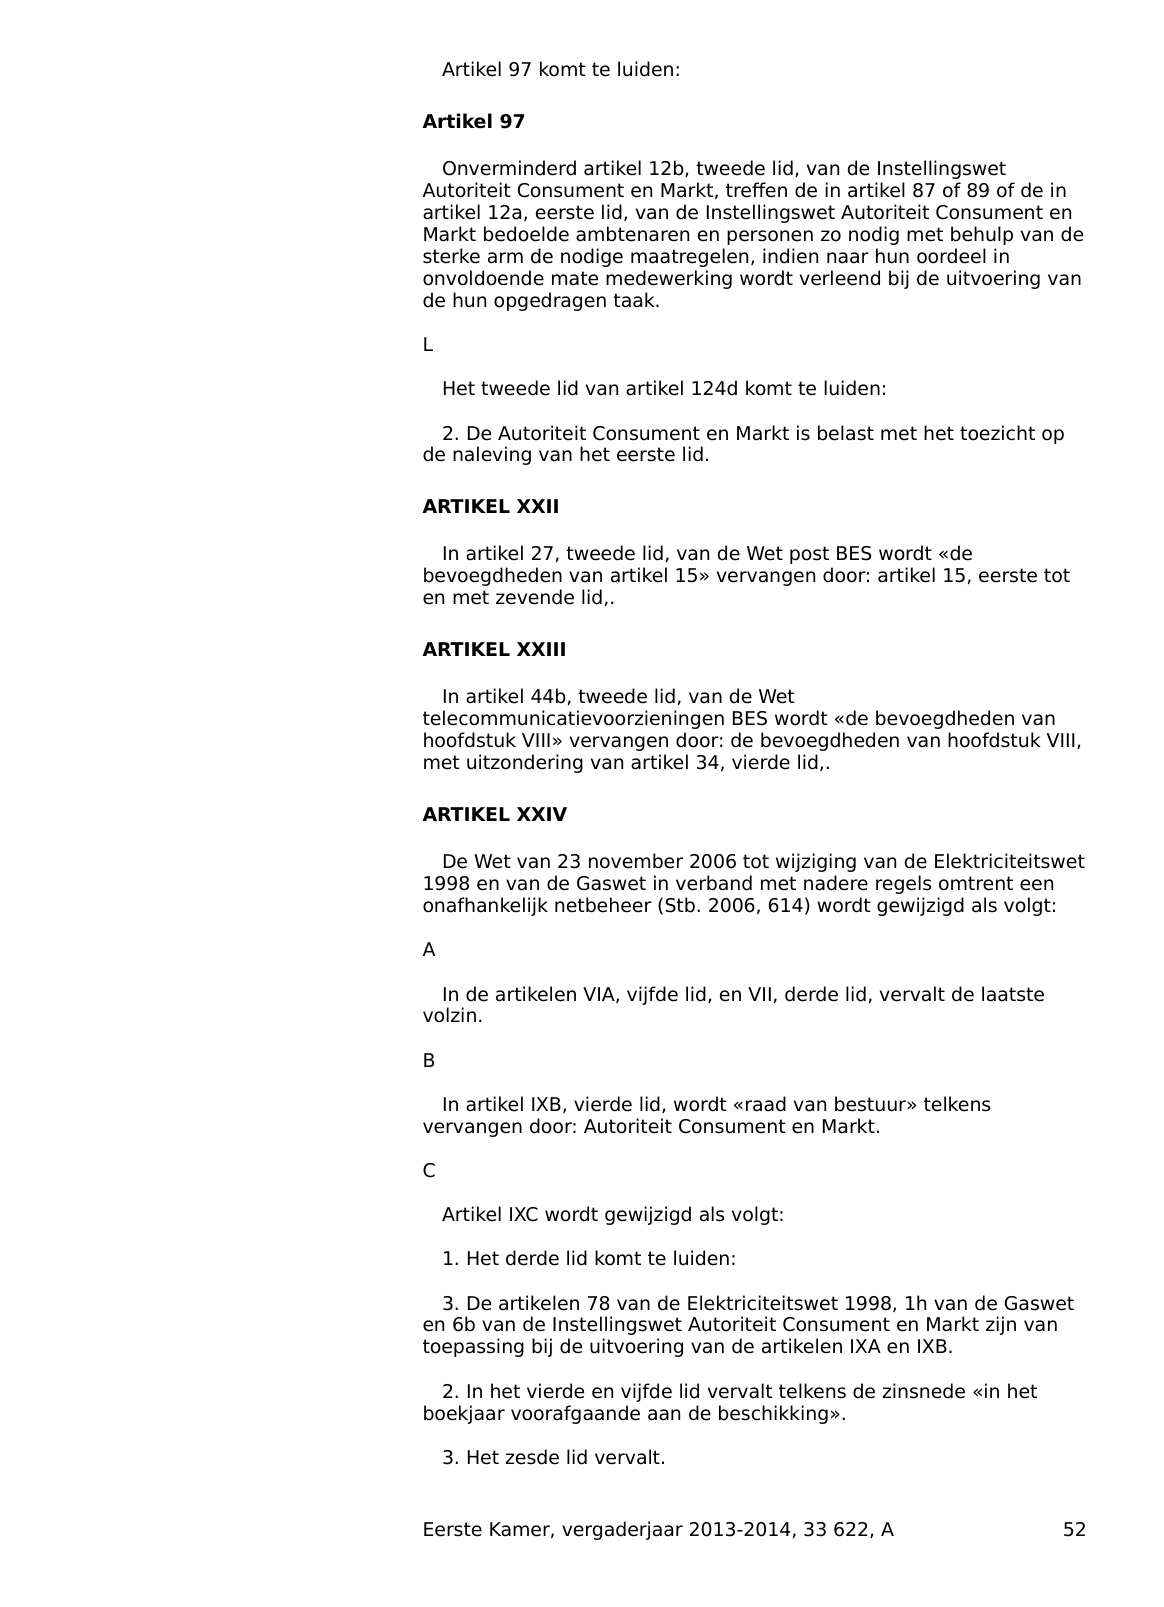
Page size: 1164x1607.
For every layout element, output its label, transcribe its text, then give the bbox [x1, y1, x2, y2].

text In artikel IXB, vierde lid, wordt «raad van bestuur» telkens vervangen door: Autoriteit Consument en Markt. [422, 1094, 1087, 1138]
text 1. Het derde lid komt te luiden: [422, 1248, 1087, 1270]
subtitle ARTIKEL XXIV [422, 804, 1087, 826]
text De Wet van 23 november 2006 tot wijziging van de Elektriciteitswet 1998 en van de Gaswet in verband met nadere regels omtrent een onafhankelijk netbeheer (Stb. 2006, 614) wordt gewijzigd als volgt: [422, 851, 1087, 917]
text In artikel 27, tweede lid, van de Wet post BES wordt «de bevoegdheden van artikel 15» vervangen door: artikel 15, eerste tot en met zevende lid,. [422, 543, 1087, 609]
text In artikel 44b, tweede lid, van de Wet telecommunicatievoorzieningen BES wordt «de bevoegdheden van hoofdstuk VIII» vervangen door: de bevoegdheden van hoofdstuk VIII, met uitzondering van artikel 34, vierde lid,. [422, 686, 1087, 774]
text In de artikelen VIA, vijfde lid, en VII, derde lid, vervalt de laatste volzin. [422, 983, 1087, 1027]
subtitle ARTIKEL XXII [422, 496, 1087, 518]
subtitle ARTIKEL XXIII [422, 639, 1087, 661]
text 3. Het zesde lid vervalt. [422, 1447, 1087, 1469]
text C [422, 1160, 1087, 1182]
text Onverminderd artikel 12b, tweede lid, van de Instellingswet Autoriteit Consument en Markt, treffen de in artikel 87 of 89 of de in artikel 12a, eerste lid, van de Instellingswet Autoriteit Consument en Markt bedoelde ambtenaren en personen zo nodig met behulp van de sterke arm de nodige maatregelen, indien naar hun oordeel in onvoldoende mate medewerking wordt verleend bij de uitvoering van de hun opgedragen taak. [422, 158, 1087, 312]
text B [422, 1049, 1087, 1072]
text L [422, 334, 1087, 356]
text 2. De Autoriteit Consument en Markt is belast met het toezicht op de naleving van het eerste lid. [422, 422, 1087, 466]
text Het tweede lid van artikel 124d komt te luiden: [422, 378, 1087, 400]
text A [422, 939, 1087, 961]
text 2. In het vierde en vijfde lid vervalt telkens de zinsnede «in het boekjaar voorafgaande aan de beschikking». [422, 1381, 1087, 1424]
text Artikel 97 komt te luiden: [422, 59, 1087, 81]
text 3. De artikelen 78 van de Elektriciteitswet 1998, 1h van de Gaswet en 6b van de Instellingswet Autoriteit Consument en Markt zijn van toepassing bij de uitvoering van de artikelen IXA en IXB. [422, 1292, 1087, 1358]
text Artikel IXC wordt gewijzigd als volgt: [422, 1204, 1087, 1226]
subtitle Artikel 97 [422, 111, 1087, 133]
